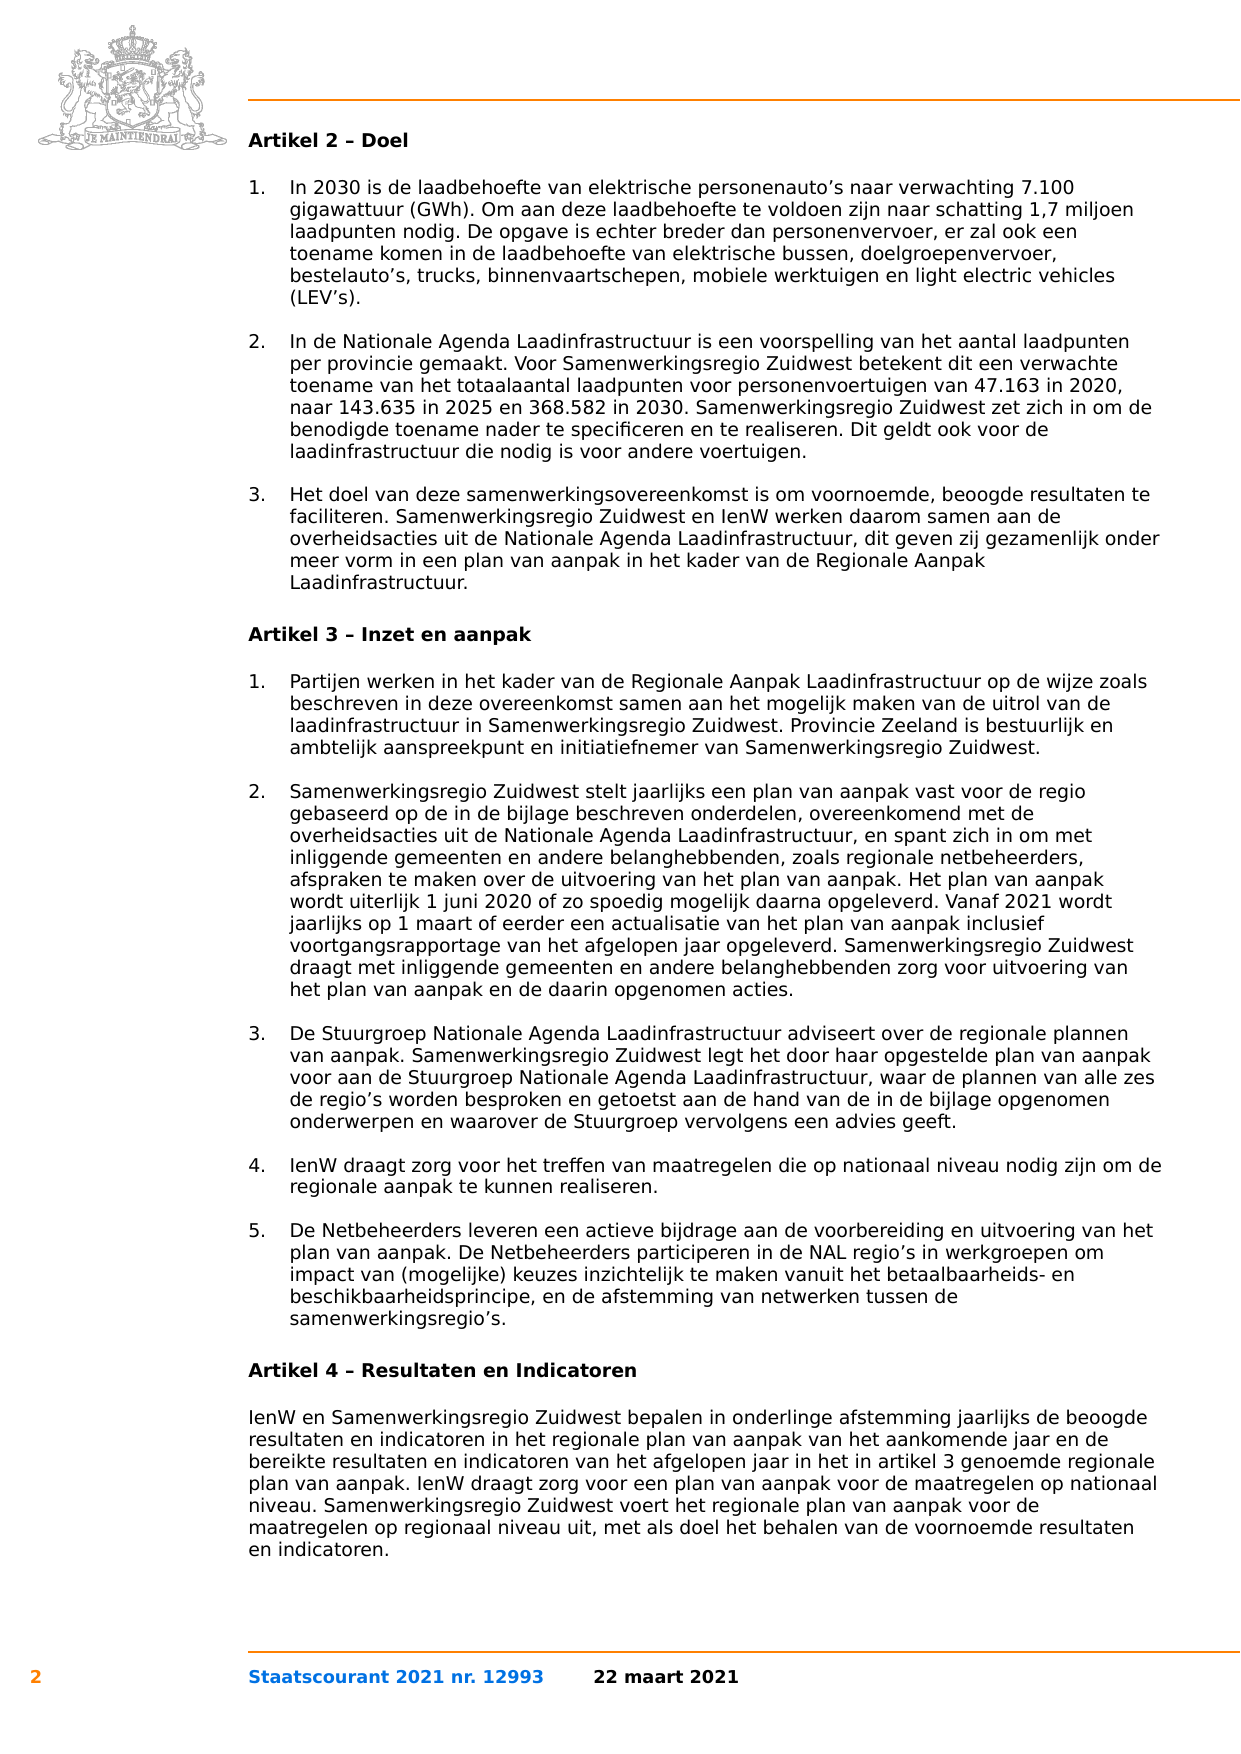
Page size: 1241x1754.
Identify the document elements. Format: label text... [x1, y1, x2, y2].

subtitle Artikel 2 – Doel [248, 130, 1163, 152]
text 2. Samenwerkingsregio Zuidwest stelt jaarlijks een plan van aanpak vast voor de regio gebaseerd op de in de bijlage beschreven onderdelen, overeenkomend met de overheidsacties uit de Nationale Agenda Laadinfrastructuur, en spant zich in om met inliggende gemeenten en andere belanghebbenden, zoals regionale netbeheerders, afspraken te maken over de uitvoering van het plan van aanpak. Het plan van aanpak wordt uiterlijk 1 juni 2020 of zo spoedig mogelijk daarna opgeleverd. Vanaf 2021 wordt jaarlijks op 1 maart of eerder een actualisatie van het plan van aanpak inclusief voortgangsrapportage van het afgelopen jaar opgeleverd. Samenwerkingsregio Zuidwest draagt met inliggende gemeenten en andere belanghebbenden zorg voor uitvoering van het plan van aanpak en de daarin opgenomen acties. [248, 781, 1163, 1001]
text 2. In de Nationale Agenda Laadinfrastructuur is een voorspelling van het aantal laadpunten per provincie gemaakt. Voor Samenwerkingsregio Zuidwest betekent dit een verwachte toename van het totaalaantal laadpunten voor personenvoertuigen van 47.163 in 2020, naar 143.635 in 2025 en 368.582 in 2030. Samenwerkingsregio Zuidwest zet zich in om de benodigde toename nader te specificeren en te realiseren. Dit geldt ook voor de laadinfrastructuur die nodig is voor andere voertuigen. [248, 331, 1163, 462]
text 1. In 2030 is de laadbehoefte van elektrische personenauto’s naar verwachting 7.100 gigawattuur (GWh). Om aan deze laadbehoefte te voldoen zijn naar schatting 1,7 miljoen laadpunten nodig. De opgave is echter breder dan personenvervoer, er zal ook een toename komen in de laadbehoefte van elektrische bussen, doelgroepenvervoer, bestelauto’s, trucks, binnenvaartschepen, mobiele werktuigen en light electric vehicles (LEV’s). [248, 177, 1163, 309]
text 3. Het doel van deze samenwerkingsovereenkomst is om voornoemde, beoogde resultaten te faciliteren. Samenwerkingsregio Zuidwest en IenW werken daarom samen aan de overheidsacties uit de Nationale Agenda Laadinfrastructuur, dit geven zij gezamenlijk onder meer vorm in een plan van aanpak in het kader van de Regionale Aanpak Laadinfrastructuur. [248, 484, 1163, 594]
subtitle Artikel 3 – Inzet en aanpak [248, 624, 1163, 646]
text IenW en Samenwerkingsregio Zuidwest bepalen in onderlinge afstemming jaarlijks de beoogde resultaten en indicatoren in het regionale plan van aanpak van het aankomende jaar en de bereikte resultaten en indicatoren van het afgelopen jaar in het in artikel 3 genoemde regionale plan van aanpak. IenW draagt zorg voor een plan van aanpak voor de maatregelen op nationaal niveau. Samenwerkingsregio Zuidwest voert het regionale plan van aanpak voor de maatregelen op regionaal niveau uit, met als doel het behalen van de voornoemde resultaten en indicatoren. [248, 1407, 1163, 1561]
picture [38, 25, 227, 150]
text 5. De Netbeheerders leveren een actieve bijdrage aan de voorbereiding en uitvoering van het plan van aanpak. De Netbeheerders participeren in de NAL regio’s in werkgroepen om impact van (mogelijke) keuzes inzichtelijk te maken vanuit het betaalbaarheids- en beschikbaarheidsprincipe, en de afstemming van netwerken tussen de samenwerkingsregio’s. [248, 1220, 1163, 1330]
text 4. IenW draagt zorg voor het treffen van maatregelen die op nationaal niveau nodig zijn om de regionale aanpak te kunnen realiseren. [248, 1154, 1163, 1198]
text 3. De Stuurgroep Nationale Agenda Laadinfrastructuur adviseert over de regionale plannen van aanpak. Samenwerkingsregio Zuidwest legt het door haar opgestelde plan van aanpak voor aan de Stuurgroep Nationale Agenda Laadinfrastructuur, waar de plannen van alle zes de regio’s worden besproken en getoetst aan de hand van de in de bijlage opgenomen onderwerpen en waarover de Stuurgroep vervolgens een advies geeft. [248, 1023, 1163, 1133]
text 1. Partijen werken in het kader van de Regionale Aanpak Laadinfrastructuur op de wijze zoals beschreven in deze overeenkomst samen aan het mogelijk maken van de uitrol van de laadinfrastructuur in Samenwerkingsregio Zuidwest. Provincie Zeeland is bestuurlijk en ambtelijk aanspreekpunt en initiatiefnemer van Samenwerkingsregio Zuidwest. [248, 671, 1163, 759]
subtitle Artikel 4 – Resultaten en Indicatoren [248, 1360, 1163, 1382]
